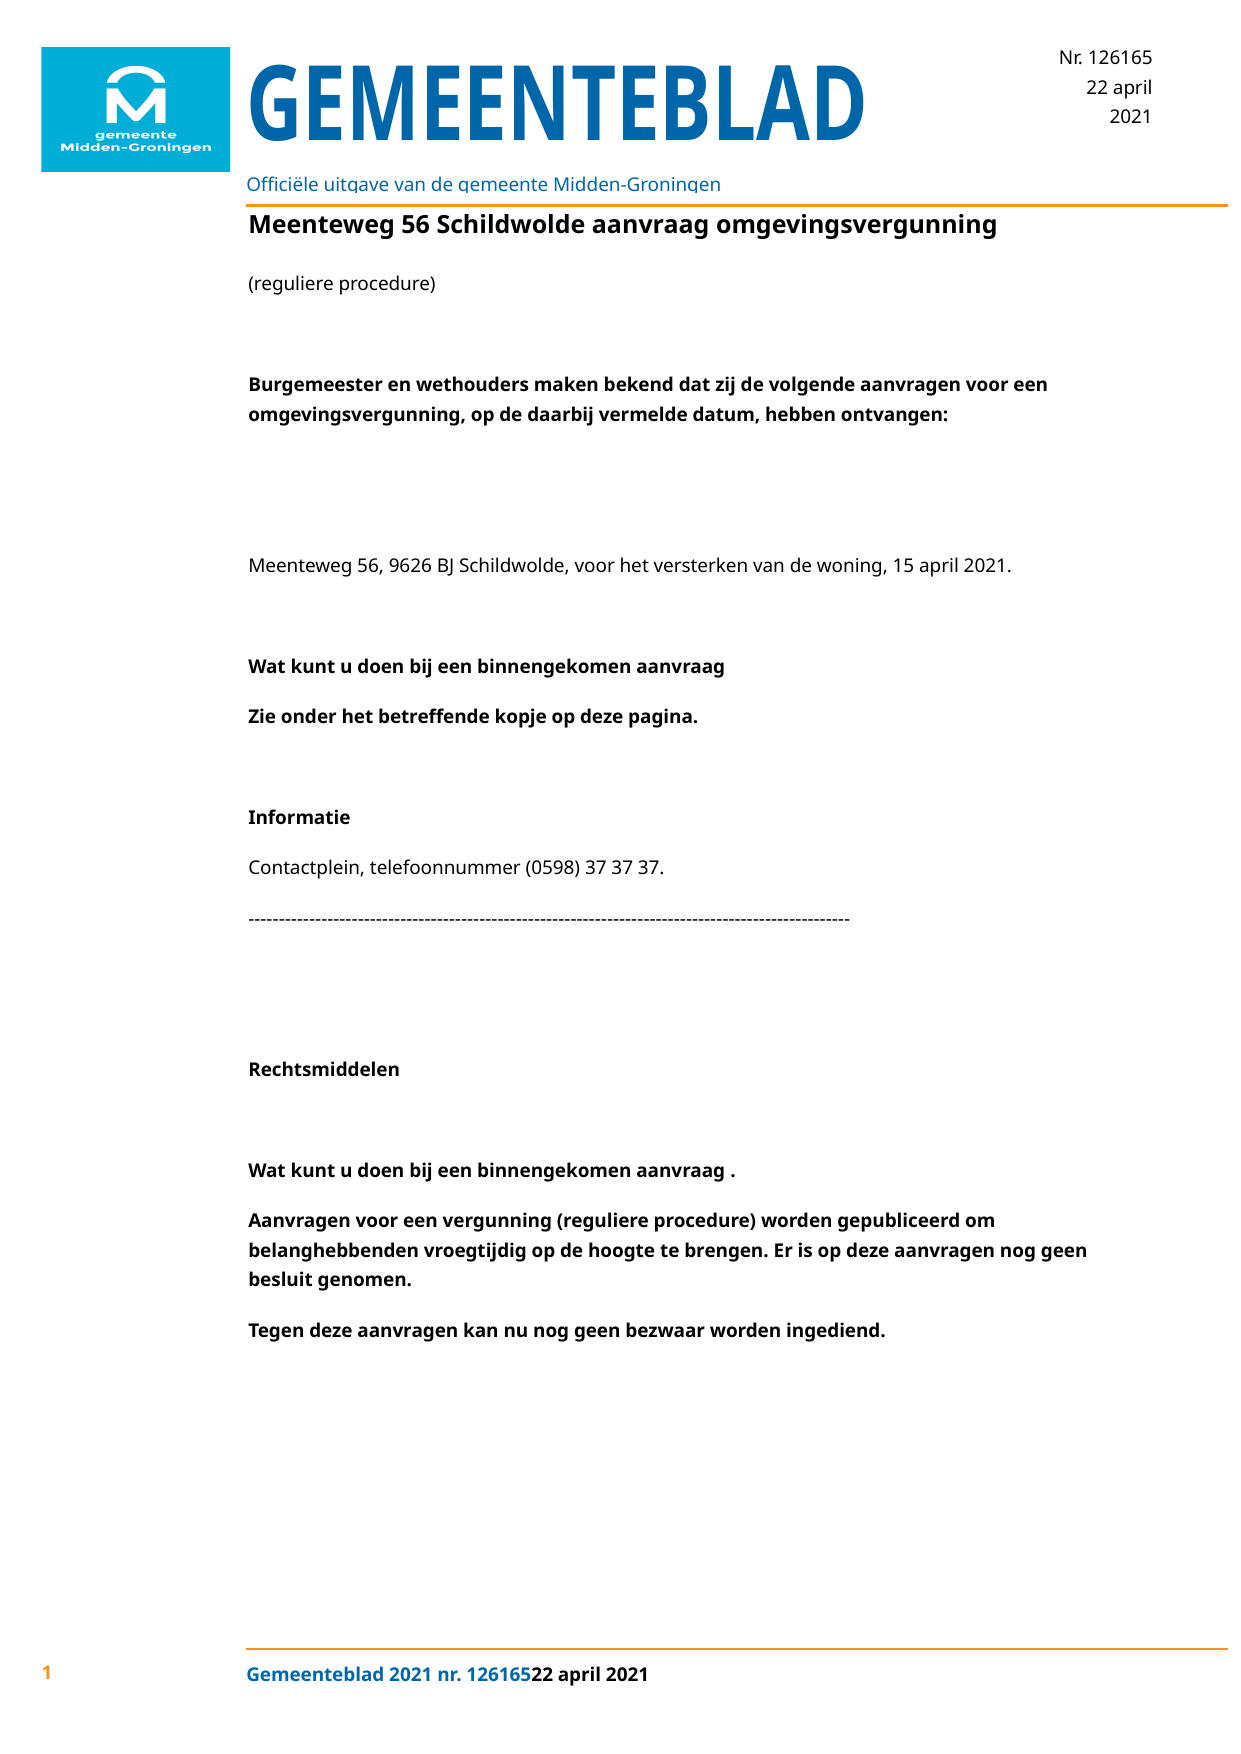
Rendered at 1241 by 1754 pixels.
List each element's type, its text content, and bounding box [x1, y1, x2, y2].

text Meenteweg 56 Schildwolde aanvraag omgevingsvergunning [248, 207, 1152, 241]
text Wat kunt u doen bij een binnengekomen aanvraag [248, 653, 1152, 678]
text Aanvragen voor een vergunning (reguliere procedure) worden gepubliceerd om belanghebbenden vroegtijdig op de hoogte te brengen. Er is op deze aanvragen nog geen besluit genomen. [248, 1207, 1152, 1292]
text Tegen deze aanvragen kan nu nog geen bezwaar worden ingediend. [248, 1317, 1152, 1343]
text --------------------------------------------------------------------------------------------------- [248, 905, 1152, 931]
text Meenteweg 56, 9626 BJ Schildwolde, voor het versterken van de woning, 15 april 2021. [248, 552, 1152, 578]
text Burgemeester en wethouders maken bekend dat zij de volgende aanvragen voor een omgevingsvergunning, op de daarbij vermelde datum, hebben ontvangen: [248, 371, 1152, 426]
text Rechtsmiddelen [248, 1056, 1152, 1082]
picture [108, 66, 164, 82]
text Zie onder het betreffende kopje op deze pagina. [248, 703, 1152, 729]
text (reguliere procedure) [248, 270, 1152, 296]
text Contactplein, telefoonnummer (0598) 37 37 37. [248, 854, 1152, 880]
text Wat kunt u doen bij een binnengekomen aanvraag . [248, 1157, 1152, 1183]
picture [107, 89, 165, 122]
text Informatie [248, 804, 1152, 830]
picture [184, 146, 190, 153]
